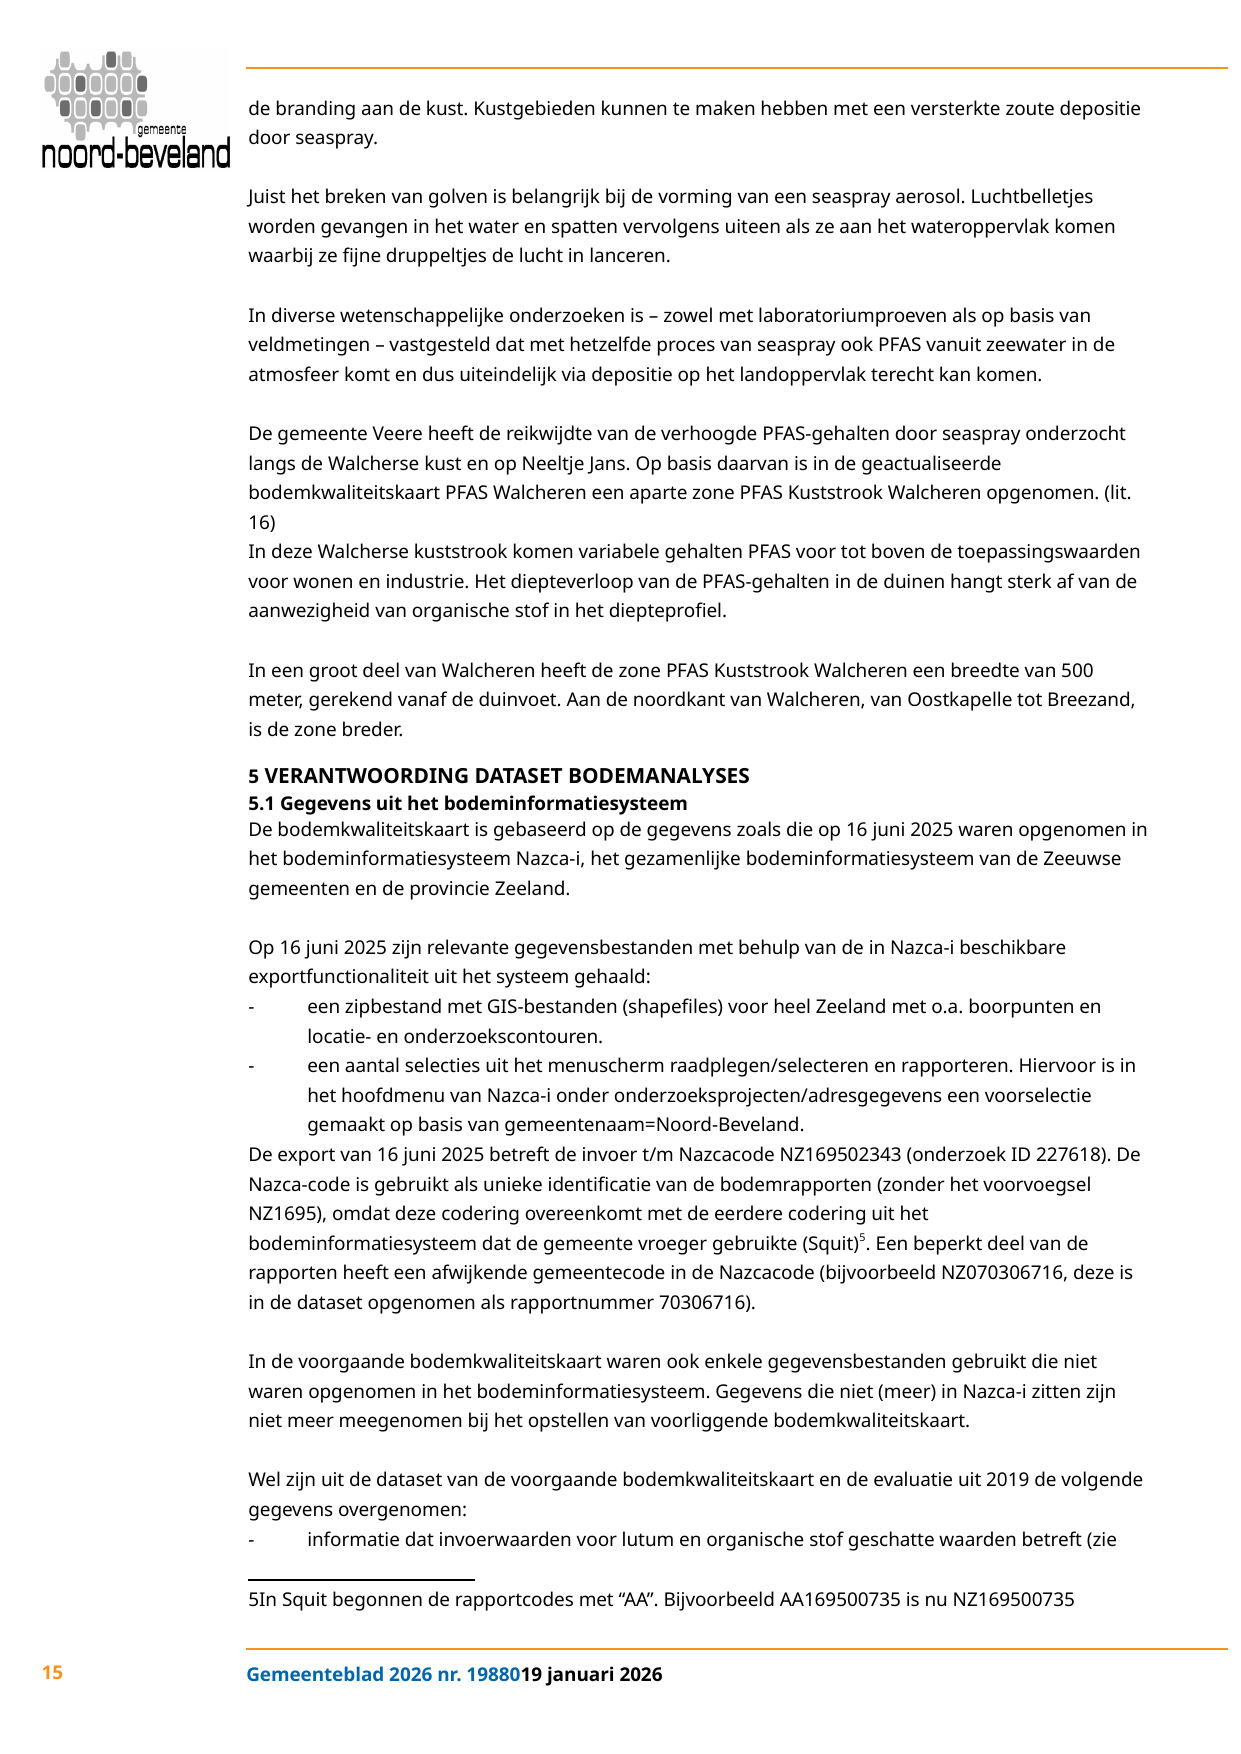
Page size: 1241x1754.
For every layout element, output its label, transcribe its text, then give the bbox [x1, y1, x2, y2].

text De bodemkwaliteitskaart is gebaseerd op de gegevens zoals die op 16 juni 2025 waren opgenomen in het bodeminformatiesysteem Nazca-i, het gezamenlijke bodeminformatiesysteem van de Zeeuwse gemeenten en de provincie Zeeland. [248, 816, 1152, 901]
text In deze Walcherse kuststrook komen variabele gehalten PFAS voor tot boven de toepassingswaarden voor wonen en industrie. Het diepteverloop van de PFAS-gehalten in de duinen hangt sterk af van de aanwezigheid van organische stof in het diepteprofiel. [248, 538, 1152, 623]
text 5 VERANTWOORDING DATASET BODEMANALYSES [248, 762, 1152, 790]
text Wel zijn uit de dataset van de voorgaande bodemkwaliteitskaart en de evaluatie uit 2019 de volgende gegevens overgenomen: [248, 1467, 1152, 1522]
text In de voorgaande bodemkwaliteitskaart waren ook enkele gegevensbestanden gebruikt die niet waren opgenomen in het bodeminformatiesysteem. Gegevens die niet (meer) in Nazca-i zitten zijn niet meer meegenomen bij het opstellen van voorliggende bodemkwaliteitskaart. [248, 1348, 1152, 1433]
text De export van 16 juni 2025 betreft de invoer t/m Nazcacode NZ169502343 (onderzoek ID 227618). De Nazca-code is gebruikt als unieke identificatie van de bodemrapporten (zonder het voorvoegsel NZ1695), omdat deze codering overeenkomt met de eerdere codering uit het bodeminformatiesysteem dat de gemeente vroeger gebruikte (Squit). Een beperkt deel van de rapporten heeft een afwijkende gemeentecode in de Nazcacode (bijvoorbeeld NZ070306716, deze is in de dataset opgenomen als rapportnummer 70306716). [248, 1141, 1152, 1315]
picture [41, 47, 231, 172]
text Juist het breken van golven is belangrijk bij de vorming van een seaspray aerosol. Luchtbelletjes worden gevangen in het water en spatten vervolgens uiteen als ze aan het wateroppervlak komen waarbij ze fijne druppeltjes de lucht in lanceren. [248, 183, 1152, 268]
text Op 16 juni 2025 zijn relevante gegevensbestanden met behulp van de in Nazca-i beschikbare exportfunctionaliteit uit het systeem gehaald: [248, 934, 1152, 989]
text de branding aan de kust. Kustgebieden kunnen te maken hebben met een versterkte zoute depositie door seaspray. [248, 95, 1152, 150]
text In diverse wetenschappelijke onderzoeken is – zowel met laboratoriumproeven als op basis van veldmetingen – vastgesteld dat met hetzelfde proces van seaspray ook PFAS vanuit zeewater in de atmosfeer komt en dus uiteindelijk via depositie op het landoppervlak terecht kan komen. [248, 302, 1152, 387]
text 5.1 Gegevens uit het bodeminformatiesysteem [248, 790, 1152, 816]
list informatie dat invoerwaarden voor lutum en organische stof geschatte waarden betreft (zie [248, 1526, 1152, 1552]
text De gemeente Veere heeft de reikwijdte van de verhoogde PFAS-gehalten door seaspray onderzocht langs de Walcherse kust en op Neeltje Jans. Op basis daarvan is in de geactualiseerde bodemkwaliteitskaart PFAS Walcheren een aparte zone PFAS Kuststrook Walcheren opgenomen. (lit. 16) [248, 420, 1152, 535]
text In een groot deel van Walcheren heeft de zone PFAS Kuststrook Walcheren een breedte van 500 meter, gerekend vanaf de duinvoet. Aan de noordkant van Walcheren, van Oostkapelle tot Breezand, is de zone breder. [248, 657, 1152, 742]
list een zipbestand met GIS-bestanden (shapefiles) voor heel Zeeland met o.a. boorpunten en locatie- en onderzoekscontouren. [248, 993, 1152, 1049]
list een aantal selecties uit het menuscherm raadplegen/selecteren en rapporteren. Hiervoor is in het hoofdmenu van Nazca-i onder onderzoeksprojecten/adresgegevens een voorselectie gemaakt op basis van gemeentenaam=Noord-Beveland. [248, 1052, 1152, 1137]
text In Squit begonnen de rapportcodes met “AA”. Bijvoorbeeld AA169500735 is nu NZ169500735 [248, 1586, 1152, 1612]
